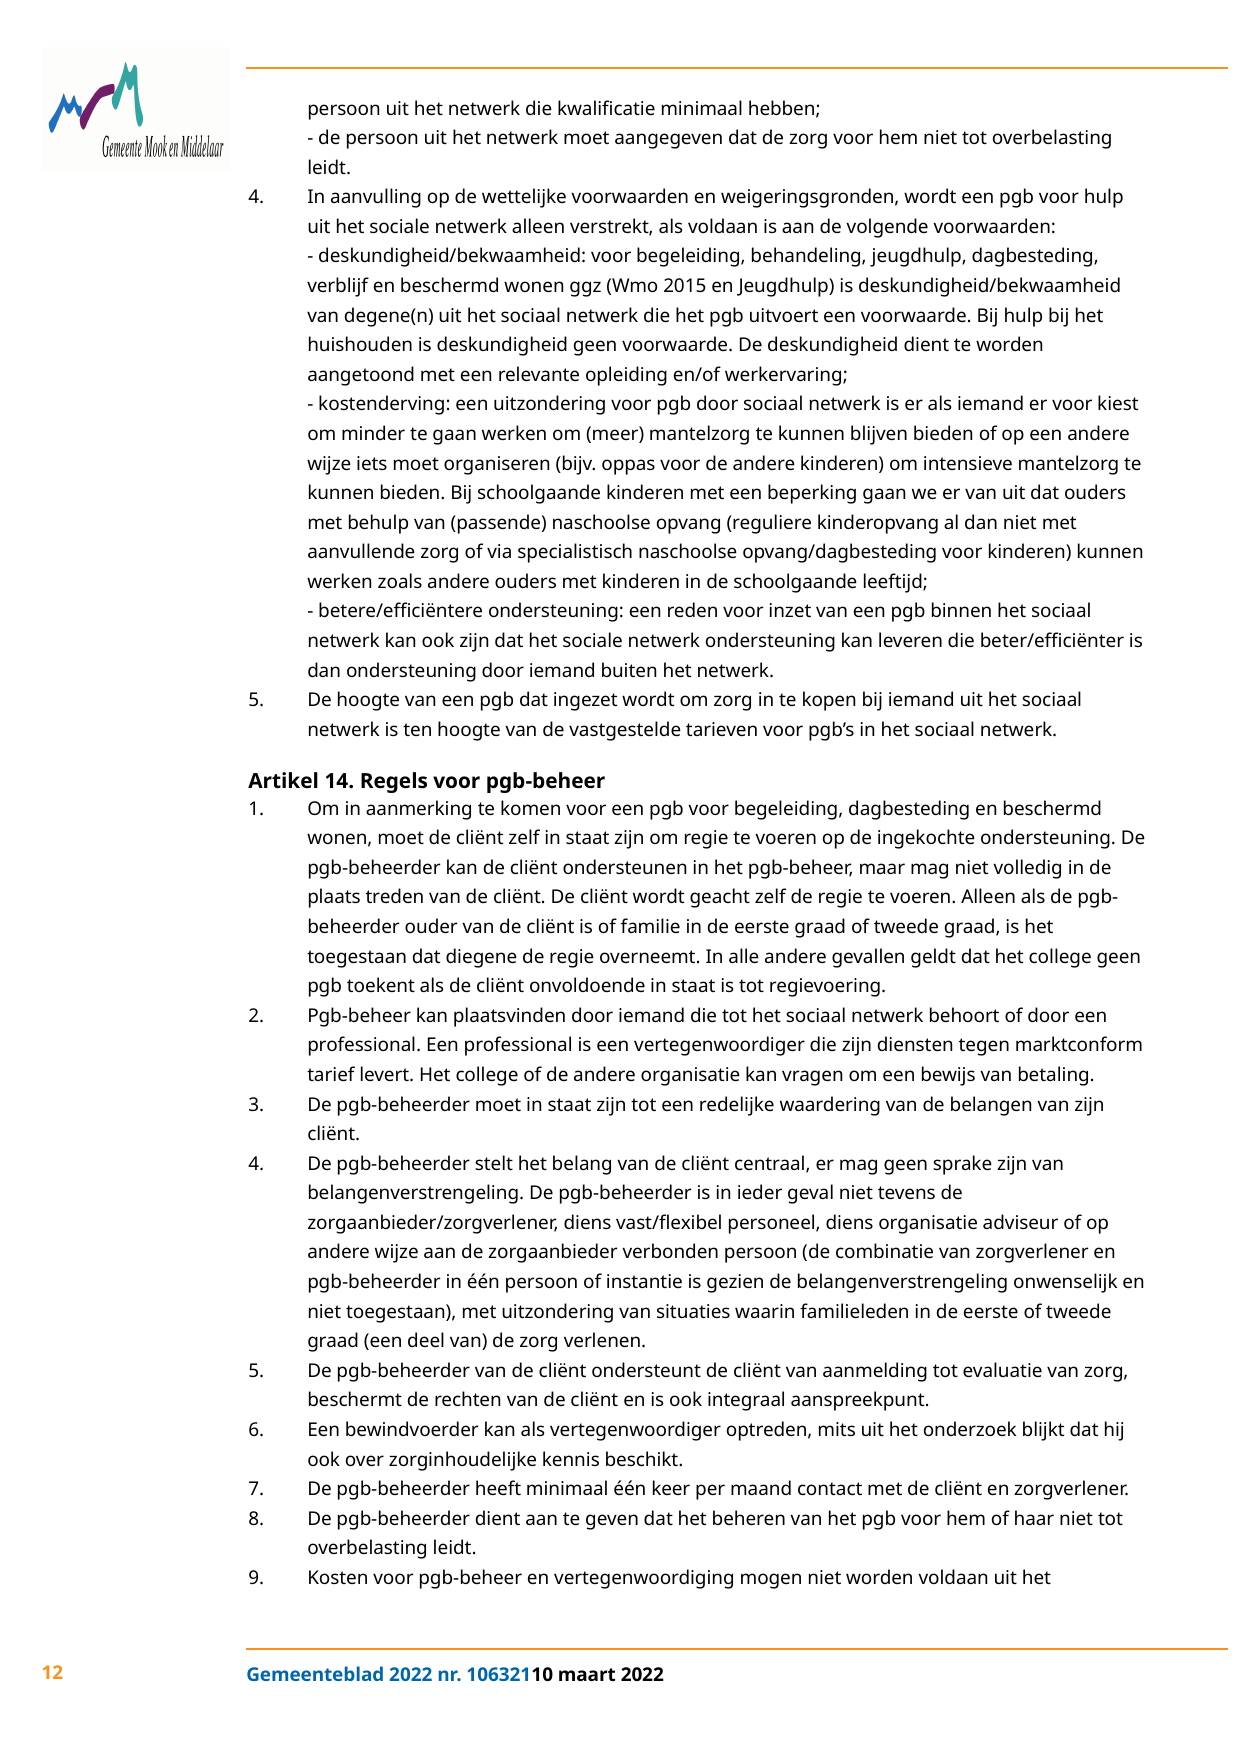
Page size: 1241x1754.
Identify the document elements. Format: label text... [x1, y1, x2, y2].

list De pgb-beheerder van de cliënt ondersteunt de cliënt van aanmelding tot evaluatie van zorg, beschermt de rechten van de cliënt en is ook integraal aanspreekpunt. [248, 1357, 1152, 1412]
list Kosten voor pgb-beheer en vertegenwoordiging mogen niet worden voldaan uit het [248, 1564, 1152, 1590]
list De pgb-beheerder stelt het belang van de cliënt centraal, er mag geen sprake zijn van belangenverstrengeling. De pgb-beheerder is in ieder geval niet tevens de zorgaanbieder/zorgverlener, diens vast/flexibel personeel, diens organisatie adviseur of op andere wijze aan de zorgaanbieder verbonden persoon (de combinatie van zorgverlener en pgb-beheerder in één persoon of instantie is gezien de belangenverstrengeling onwenselijk en niet toegestaan), met uitzondering van situaties waarin familieleden in de eerste of tweede graad (een deel van) de zorg verlenen. [248, 1150, 1152, 1353]
list Pgb-beheer kan plaatsvinden door iemand die tot het sociaal netwerk behoort of door een professional. Een professional is een vertegenwoordiger die zijn diensten tegen marktconform tarief levert. Het college of de andere organisatie kan vragen om een bewijs van betaling. [248, 1002, 1152, 1087]
list persoon uit het netwerk die kwalificatie minimaal hebben; [248, 95, 1152, 121]
list De hoogte van een pgb dat ingezet wordt om zorg in te kopen bij iemand uit het sociaal netwerk is ten hoogte van de vastgestelde tarieven voor pgb’s in het sociaal netwerk. [248, 686, 1152, 742]
list De pgb-beheerder moet in staat zijn tot een redelijke waardering van de belangen van zijn cliënt. [248, 1091, 1152, 1146]
list - betere/efficiëntere ondersteuning: een reden voor inzet van een pgb binnen het sociaal netwerk kan ook zijn dat het sociale netwerk ondersteuning kan leveren die beter/efficiënter is dan ondersteuning door iemand buiten het netwerk. [248, 598, 1152, 683]
list - deskundigheid/bekwaamheid: voor begeleiding, behandeling, jeugdhulp, dagbesteding, verblijf en beschermd wonen ggz (Wmo 2015 en Jeugdhulp) is deskundigheid/bekwaamheid van degene(n) uit het sociaal netwerk die het pgb uitvoert een voorwaarde. Bij hulp bij het huishouden is deskundigheid geen voorwaarde. De deskundigheid dient te worden aangetoond met een relevante opleiding en/of werkervaring; [248, 243, 1152, 387]
list Om in aanmerking te komen voor een pgb voor begeleiding, dagbesteding en beschermd wonen, moet de cliënt zelf in staat zijn om regie te voeren op de ingekochte ondersteuning. De pgb-beheerder kan de cliënt ondersteunen in het pgb-beheer, maar mag niet volledig in de plaats treden van de cliënt. De cliënt wordt geacht zelf de regie te voeren. Alleen als de pgb-beheerder ouder van de cliënt is of familie in de eerste graad of tweede graad, is het toegestaan dat diegene de regie overneemt. In alle andere gevallen geldt dat het college geen pgb toekent als de cliënt onvoldoende in staat is tot regievoering. [248, 795, 1152, 998]
list In aanvulling op de wettelijke voorwaarden en weigeringsgronden, wordt een pgb voor hulp uit het sociale netwerk alleen verstrekt, als voldaan is aan de volgende voorwaarden: [248, 183, 1152, 239]
list De pgb-beheerder dient aan te geven dat het beheren van het pgb voor hem of haar niet tot overbelasting leidt. [248, 1505, 1152, 1560]
list De pgb-beheerder heeft minimaal één keer per maand contact met de cliënt en zorgverlener. [248, 1475, 1152, 1501]
list - de persoon uit het netwerk moet aangegeven dat de zorg voor hem niet tot overbelasting leidt. [248, 124, 1152, 180]
text Artikel 14. Regels voor pgb-beheer [248, 766, 1152, 795]
picture [41, 47, 231, 172]
list - kostenderving: een uitzondering voor pgb door sociaal netwerk is er als iemand er voor kiest om minder te gaan werken om (meer) mantelzorg te kunnen blijven bieden of op een andere wijze iets moet organiseren (bijv. oppas voor de andere kinderen) om intensieve mantelzorg te kunnen bieden. Bij schoolgaande kinderen met een beperking gaan we er van uit dat ouders met behulp van (passende) naschoolse opvang (reguliere kinderopvang al dan niet met aanvullende zorg of via specialistisch naschoolse opvang/dagbesteding voor kinderen) kunnen werken zoals andere ouders met kinderen in de schoolgaande leeftijd; [248, 391, 1152, 594]
list Een bewindvoerder kan als vertegenwoordiger optreden, mits uit het onderzoek blijkt dat hij ook over zorginhoudelijke kennis beschikt. [248, 1416, 1152, 1471]
